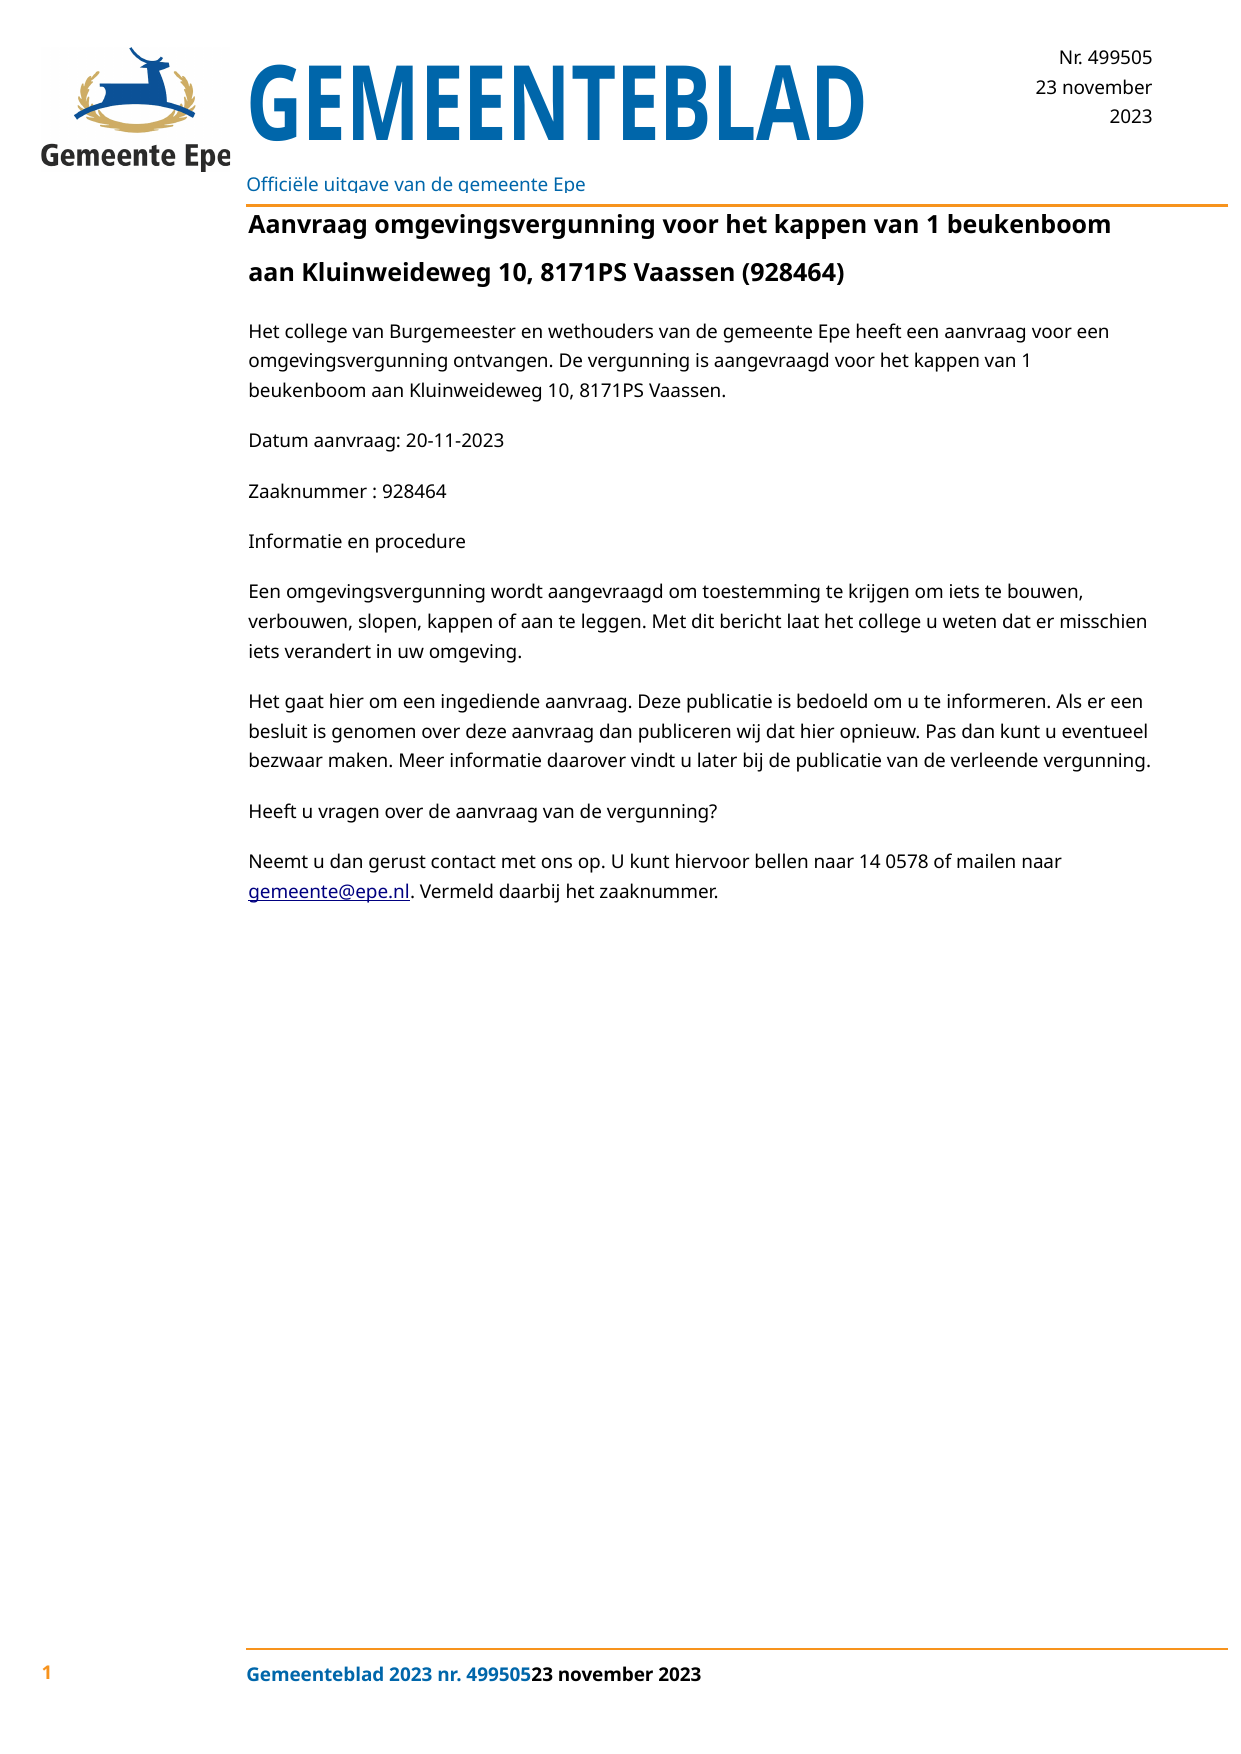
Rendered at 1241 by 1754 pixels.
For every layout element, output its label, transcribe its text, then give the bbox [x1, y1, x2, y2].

text Een omgevingsvergunning wordt aangevraagd om toestemming te krijgen om iets te bouwen, verbouwen, slopen, kappen of aan te leggen. Met dit bericht laat het college u weten dat er misschien iets verandert in uw omgeving. [248, 579, 1152, 664]
text Het gaat hier om een ingediende aanvraag. Deze publicatie is bedoeld om u te informeren. Als er een besluit is genomen over deze aanvraag dan publiceren wij dat hier opnieuw. Pas dan kunt u eventueel bezwaar maken. Meer informatie daarover vindt u later bij de publicatie van de verleende vergunning. [248, 688, 1152, 773]
text Heeft u vragen over de aanvraag van de vergunning? [248, 798, 1152, 824]
text Aanvraag omgevingsvergunning voor het kappen van 1 beukenboom aan Kluinweideweg 10, 8171PS Vaassen (928464) [248, 207, 1152, 288]
picture [41, 47, 231, 172]
text Het college van Burgemeester en wethouders van de gemeente Epe heeft een aanvraag voor een omgevingsvergunning ontvangen. De vergunning is aangevraagd voor het kappen van 1 beukenboom aan Kluinweideweg 10, 8171PS Vaassen. [248, 318, 1152, 403]
text Neemt u dan gerust contact met ons op. U kunt hiervoor bellen naar 14 0578 of mailen naar gemeente@epe.nl. Vermeld daarbij het zaaknummer. [248, 848, 1152, 904]
text Datum aanvraag: 20-11-2023 [248, 427, 1152, 453]
text Zaaknummer : 928464 [248, 478, 1152, 504]
text Informatie en procedure [248, 528, 1152, 554]
